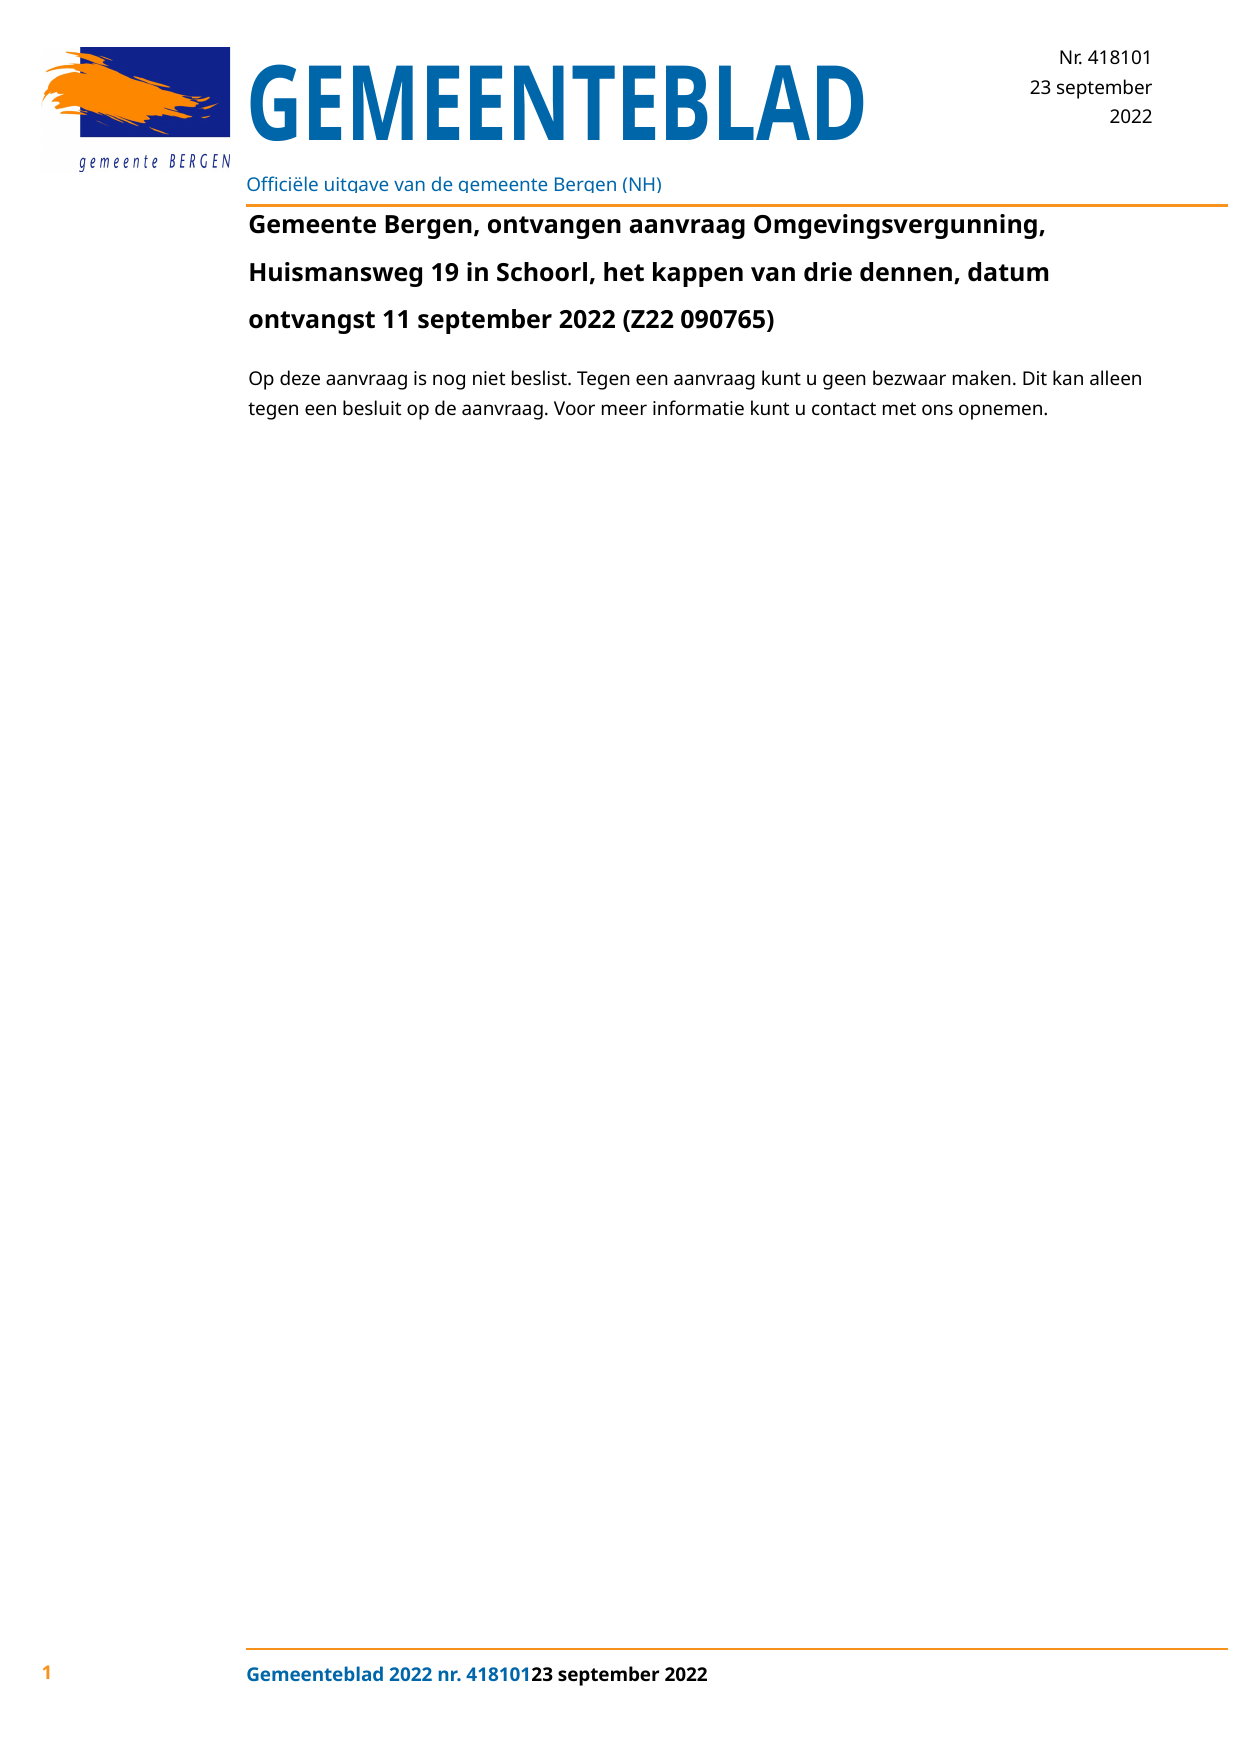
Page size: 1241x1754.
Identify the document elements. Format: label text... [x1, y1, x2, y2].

picture [41, 47, 231, 172]
text Op deze aanvraag is nog niet beslist. Tegen een aanvraag kunt u geen bezwaar maken. Dit kan alleen tegen een besluit op de aanvraag. Voor meer informatie kunt u contact met ons opnemen. [248, 366, 1152, 421]
text Gemeente Bergen, ontvangen aanvraag Omgevingsvergunning, Huismansweg 19 in Schoorl, het kappen van drie dennen, datum ontvangst 11 september 2022 (Z22 090765) [248, 207, 1152, 336]
